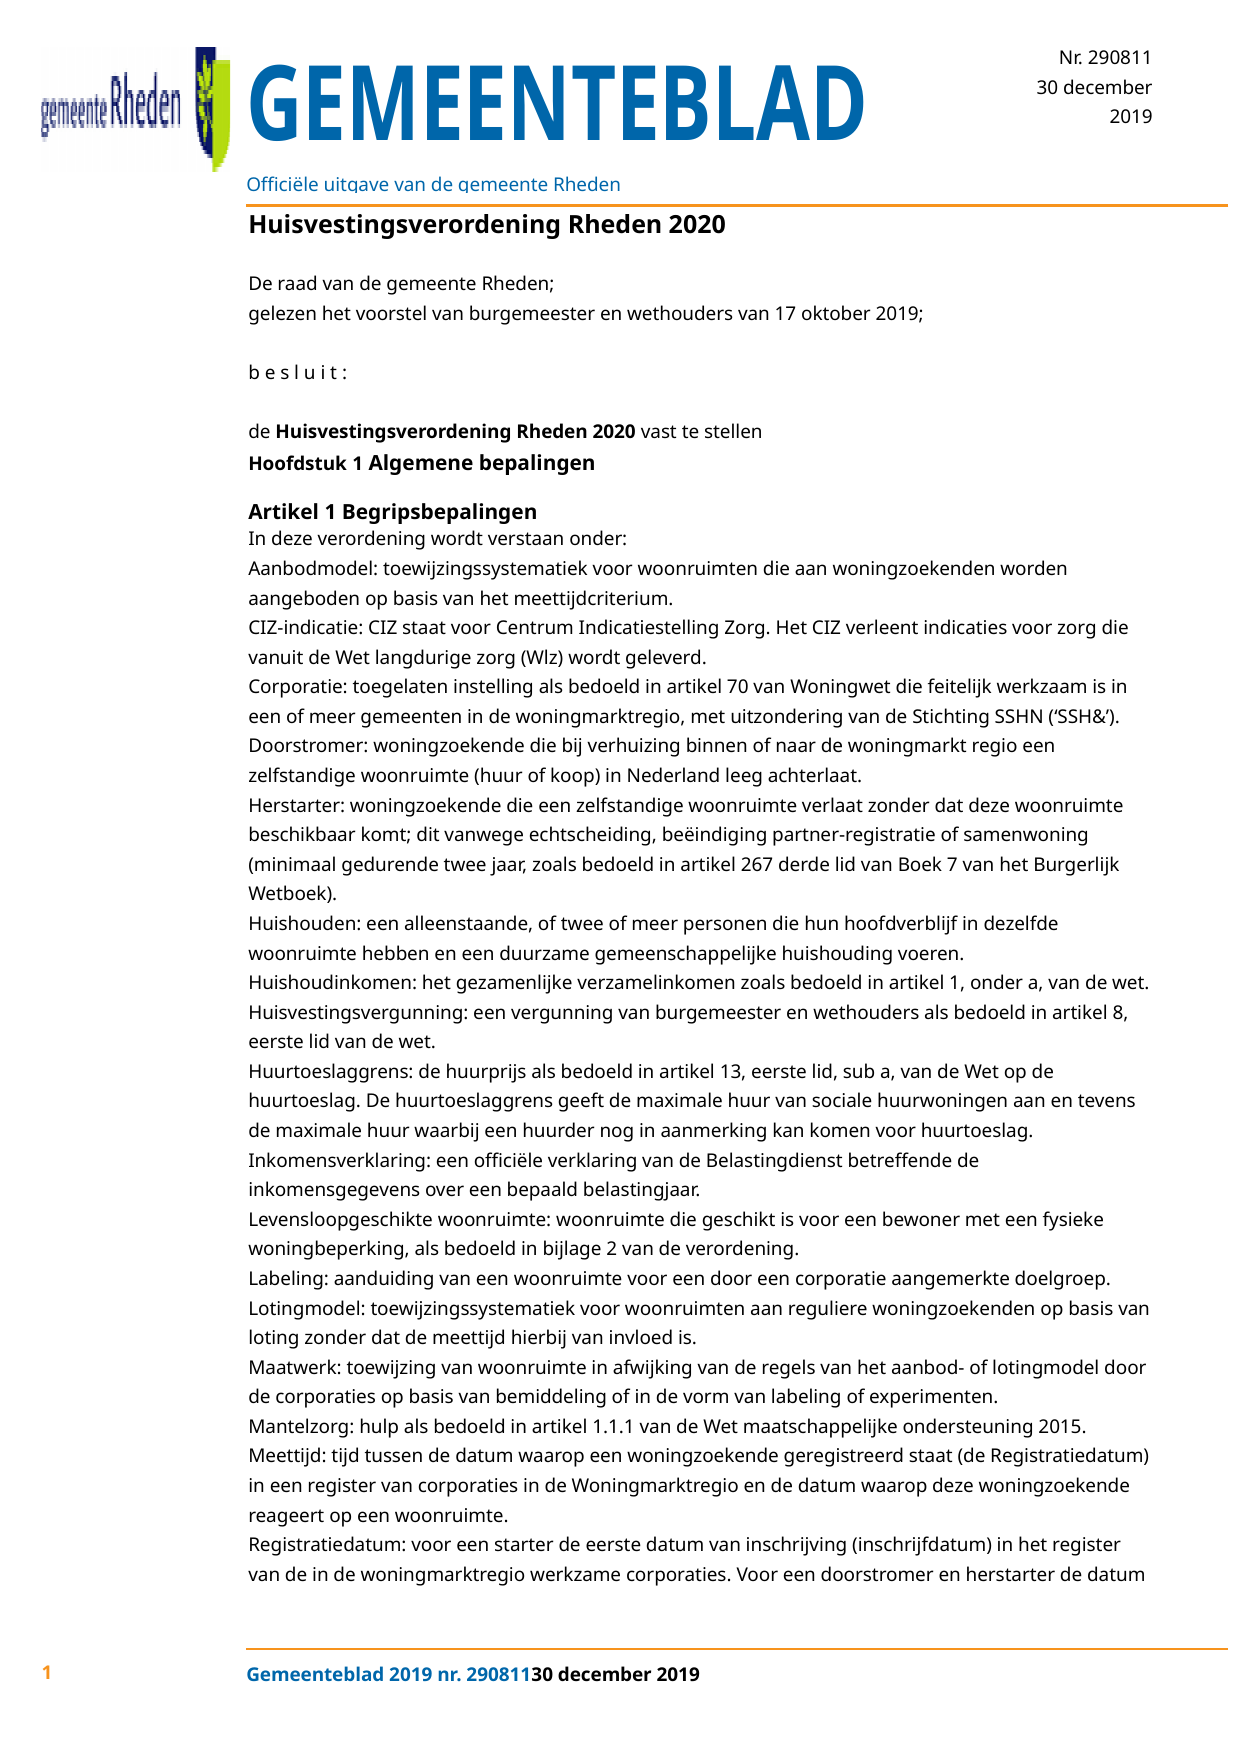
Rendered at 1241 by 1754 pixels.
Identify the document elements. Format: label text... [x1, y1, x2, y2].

text Meettijd: tijd tussen de datum waarop een woningzoekende geregistreerd staat (de Registratiedatum) in een register van corporaties in de Woningmarktregio en de datum waarop deze woningzoekende reageert op een woonruimte. [248, 1443, 1152, 1527]
text Huisvestingsverordening Rheden 2020 [248, 207, 1152, 241]
text b e s l u i t : [248, 359, 1152, 385]
text Mantelzorg: hulp als bedoeld in artikel 1.1.1 van de Wet maatschappelijke ondersteuning 2015. [248, 1413, 1152, 1439]
text Lotingmodel: toewijzingssystematiek voor woonruimten aan reguliere woningzoekenden op basis van loting zonder dat de meettijd hierbij van invloed is. [248, 1295, 1152, 1350]
text Levensloopgeschikte woonruimte: woonruimte die geschikt is voor een bewoner met een fysieke woningbeperking, als bedoeld in bijlage 2 van de verordening. [248, 1206, 1152, 1261]
text Corporatie: toegelaten instelling als bedoeld in artikel 70 van Woningwet die feitelijk werkzaam is in een of meer gemeenten in de woningmarktregio, met uitzondering van de Stichting SSHN (‘SSH&’). [248, 673, 1152, 729]
text Labeling: aanduiding van een woonruimte voor een door een corporatie aangemerkte doelgroep. [248, 1265, 1152, 1291]
text Herstarter: woningzoekende die een zelfstandige woonruimte verlaat zonder dat deze woonruimte beschikbaar komt; dit vanwege echtscheiding, beëindiging partner-registratie of samenwoning (minimaal gedurende twee jaar, zoals bedoeld in artikel 267 derde lid van Boek 7 van het Burgerlijk Wetboek). [248, 792, 1152, 906]
text de Huisvestingsverordening Rheden 2020 vast te stellen [248, 418, 1152, 444]
text Aanbodmodel: toewijzingssystematiek voor woonruimten die aan woningzoekenden worden aangeboden op basis van het meettijdcriterium. [248, 555, 1152, 610]
text Huurtoeslaggrens: de huurprijs als bedoeld in artikel 13, eerste lid, sub a, van de Wet op de huurtoeslag. De huurtoeslaggrens geeft de maximale huur van sociale huurwoningen aan en tevens de maximale huur waarbij een huurder nog in aanmerking kan komen voor huurtoeslag. [248, 1058, 1152, 1143]
text Maatwerk: toewijzing van woonruimte in afwijking van de regels van het aanbod- of lotingmodel door de corporaties op basis van bemiddeling of in de vorm van labeling of experimenten. [248, 1354, 1152, 1409]
text Huishouden: een alleenstaande, of twee of meer personen die hun hoofdverblijf in dezelfde woonruimte hebben en een duurzame gemeenschappelijke huishouding voeren. [248, 910, 1152, 965]
text Artikel 1 Begripsbepalingen [248, 497, 1152, 526]
text Huisvestingsvergunning: een vergunning van burgemeester en wethouders als bedoeld in artikel 8, eerste lid van de wet. [248, 999, 1152, 1054]
picture [41, 47, 231, 172]
text Huishoudinkomen: het gezamenlijke verzamelinkomen zoals bedoeld in artikel 1, onder a, van de wet. [248, 969, 1152, 995]
text Inkomensverklaring: een officiële verklaring van de Belastingdienst betreffende de inkomensgegevens over een bepaald belastingjaar. [248, 1147, 1152, 1202]
text CIZ-indicatie: CIZ staat voor Centrum Indicatiestelling Zorg. Het CIZ verleent indicaties voor zorg die vanuit de Wet langdurige zorg (Wlz) wordt geleverd. [248, 614, 1152, 669]
text gelezen het voorstel van burgemeester en wethouders van 17 oktober 2019; [248, 300, 1152, 326]
text Doorstromer: woningzoekende die bij verhuizing binnen of naar de woningmarkt regio een zelfstandige woonruimte (huur of koop) in Nederland leeg achterlaat. [248, 733, 1152, 788]
text Hoofdstuk 1 Algemene bepalingen [248, 448, 1152, 476]
text De raad van de gemeente Rheden; [248, 270, 1152, 296]
text In deze verordening wordt verstaan onder: [248, 526, 1152, 551]
text Registratiedatum: voor een starter de eerste datum van inschrijving (inschrijfdatum) in het register van de in de woningmarktregio werkzame corporaties. Voor een doorstromer en herstarter de datum [248, 1531, 1152, 1587]
